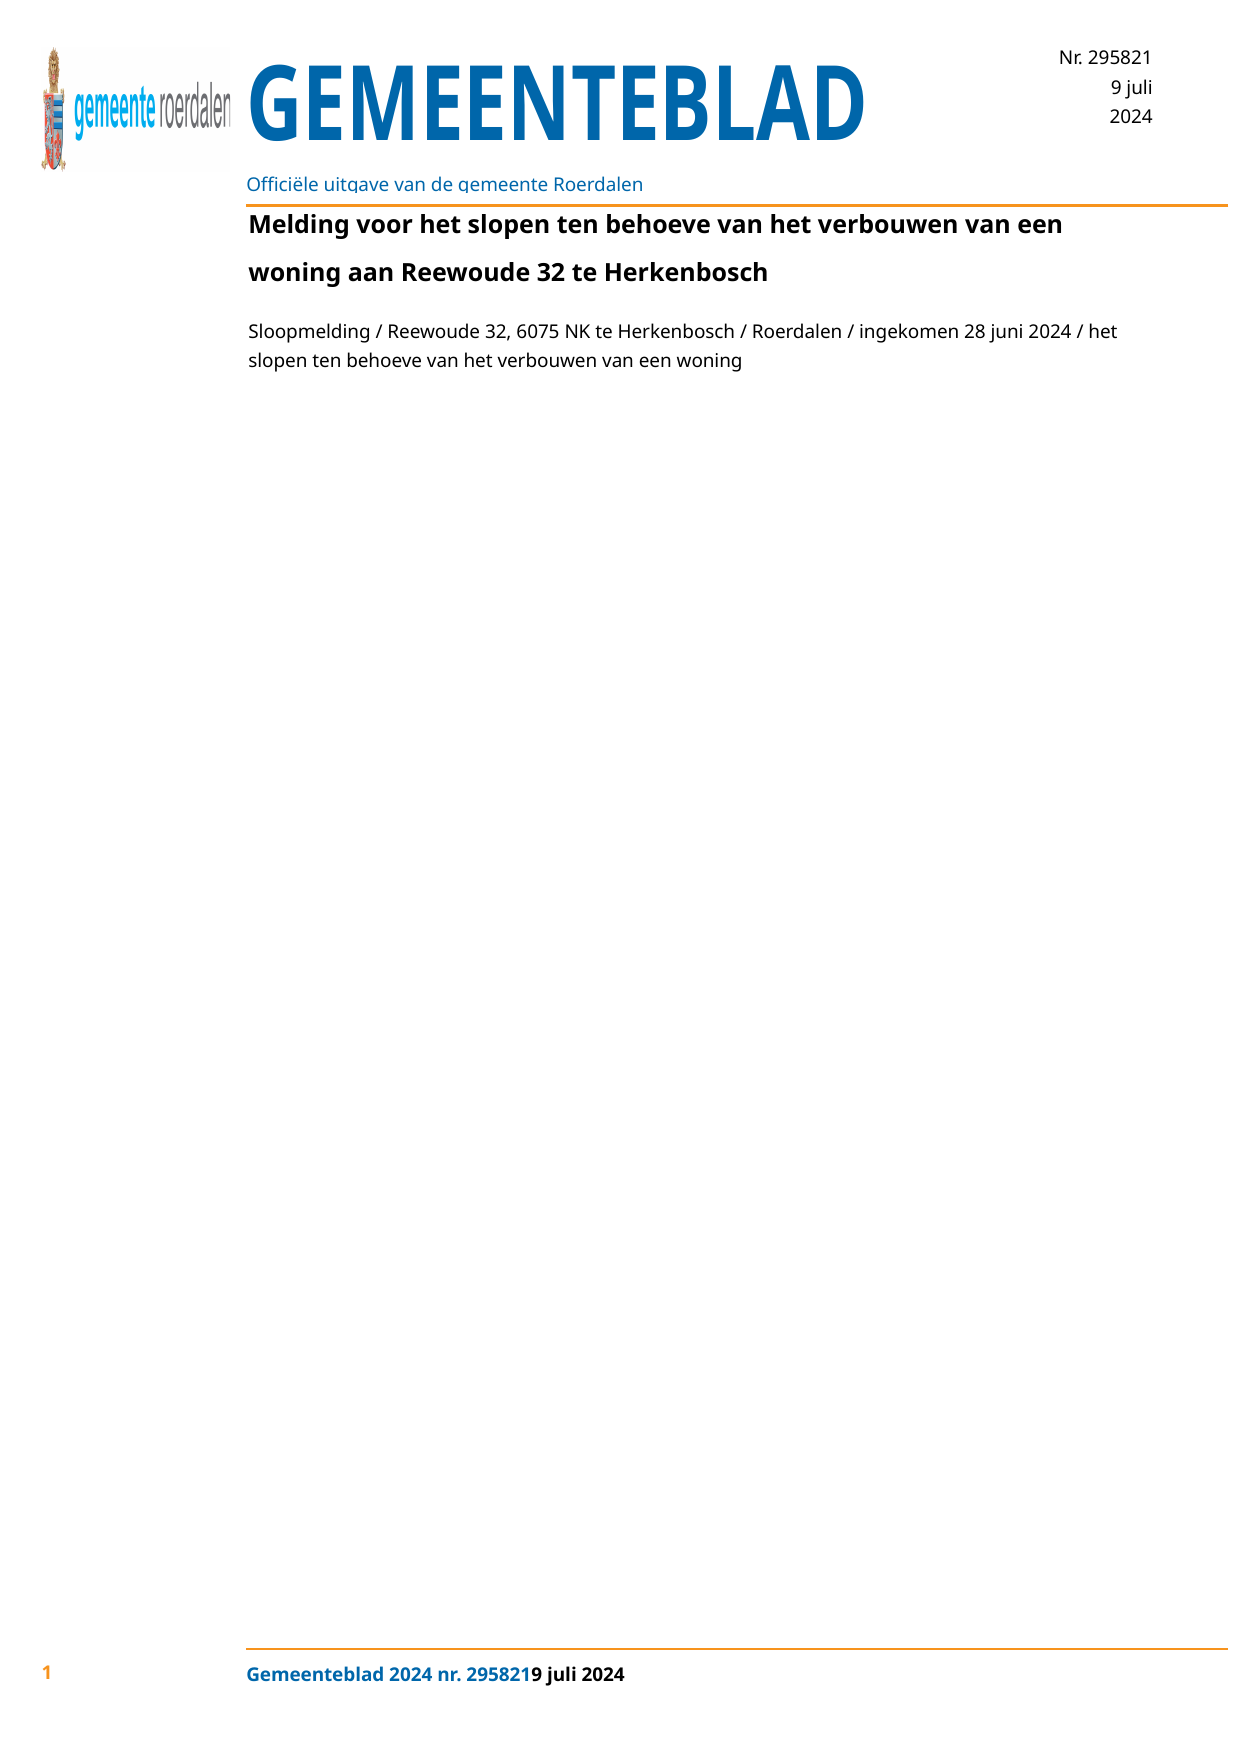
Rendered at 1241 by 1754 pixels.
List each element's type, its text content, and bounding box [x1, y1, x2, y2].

picture [41, 47, 231, 172]
text Sloopmelding / Reewoude 32, 6075 NK te Herkenbosch / Roerdalen / ingekomen 28 juni 2024 / het slopen ten behoeve van het verbouwen van een woning [248, 318, 1152, 373]
text Melding voor het slopen ten behoeve van het verbouwen van een woning aan Reewoude 32 te Herkenbosch [248, 207, 1152, 288]
